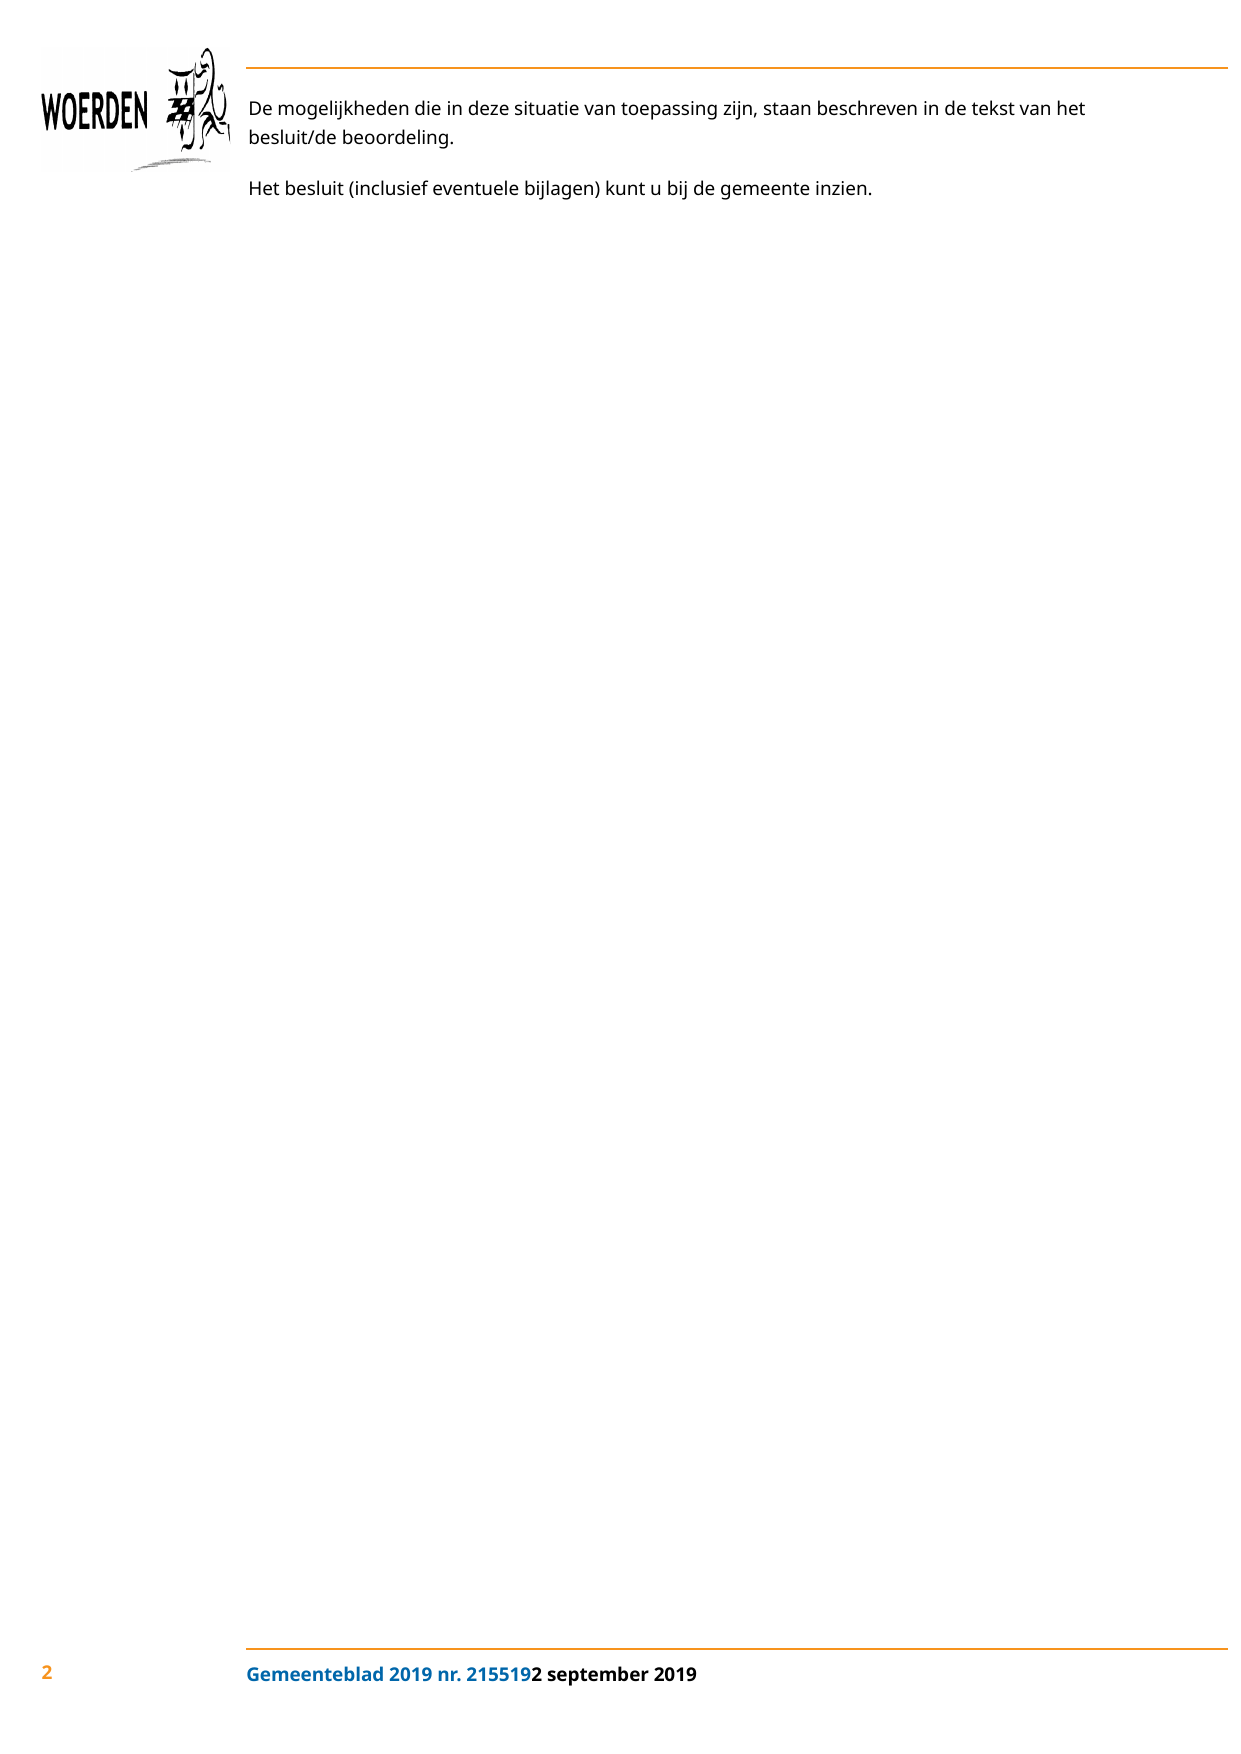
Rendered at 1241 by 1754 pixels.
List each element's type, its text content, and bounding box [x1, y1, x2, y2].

text Het besluit (inclusief eventuele bijlagen) kunt u bij de gemeente inzien. [248, 175, 1152, 201]
text De mogelijkheden die in deze situatie van toepassing zijn, staan beschreven in de tekst van het besluit/de beoordeling. [248, 95, 1152, 150]
picture [41, 47, 231, 172]
